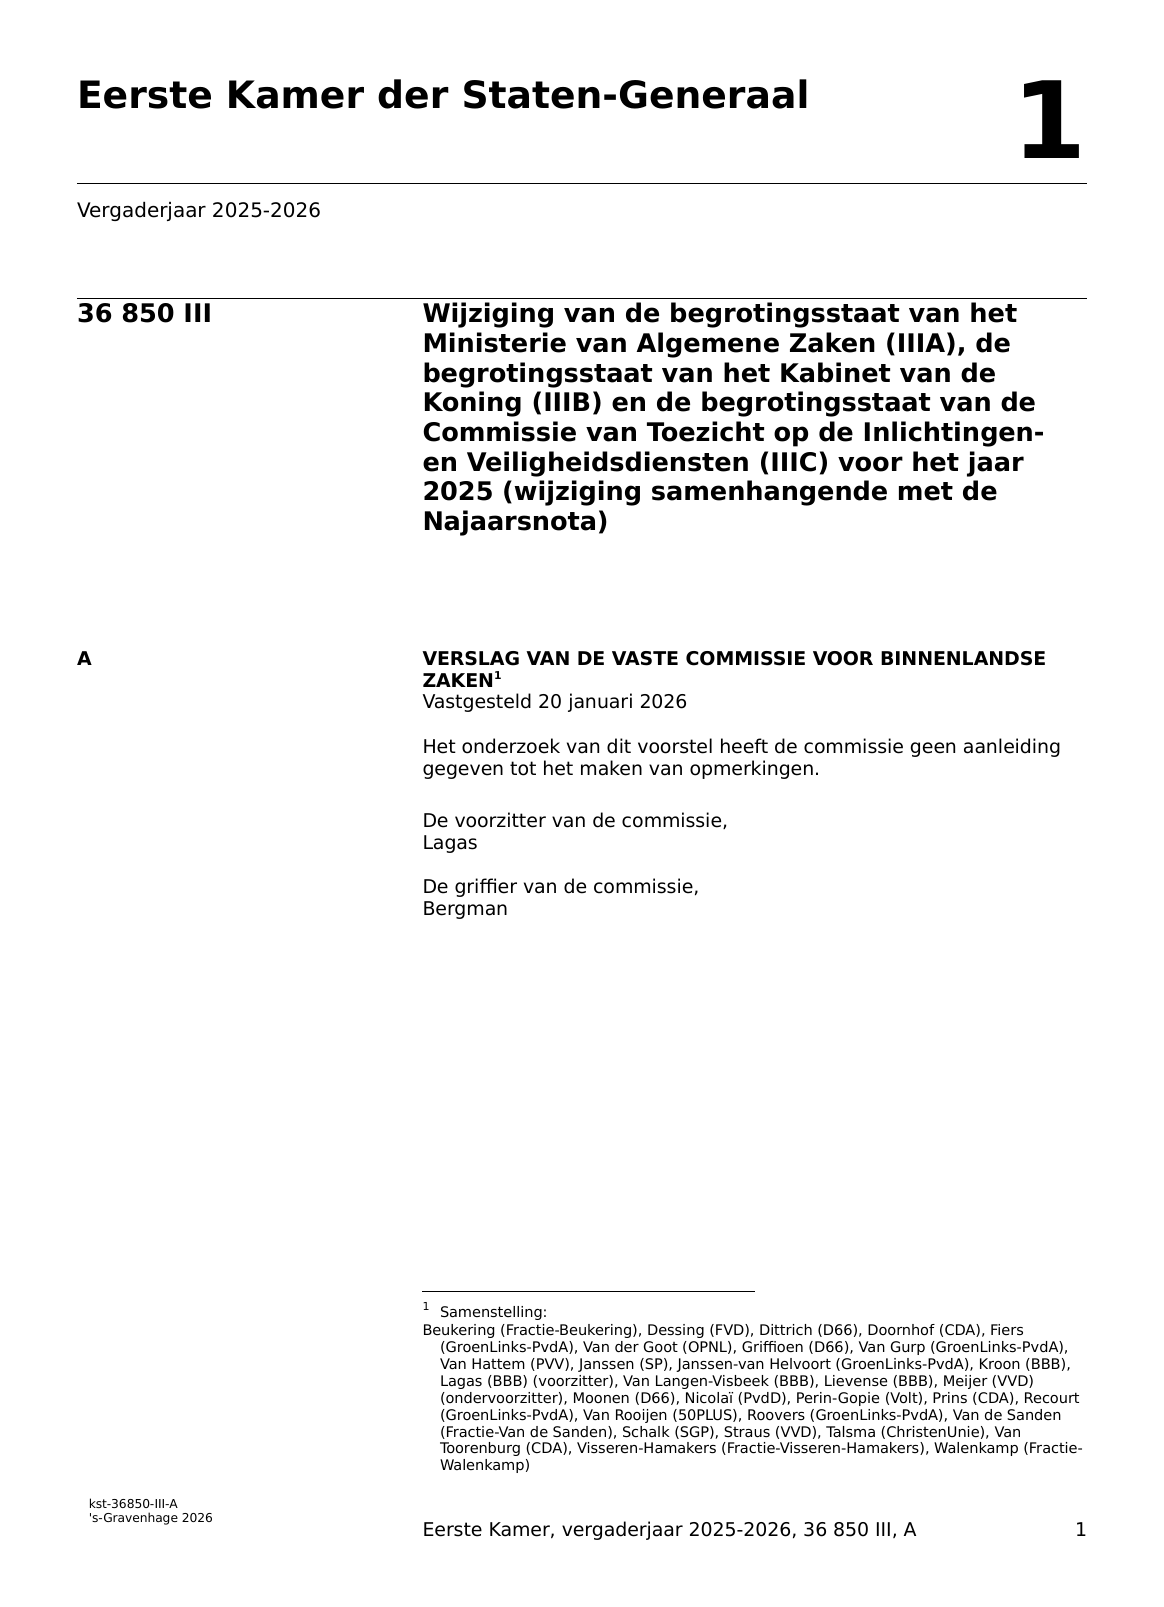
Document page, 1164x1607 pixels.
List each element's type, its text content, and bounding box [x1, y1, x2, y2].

text Het onderzoek van dit voorstel heeft de commissie geen aanleiding gegeven tot het maken van opmerkingen. [422, 736, 1087, 779]
text De voorzitter van de commissie, Lagas [422, 809, 1087, 853]
table_header Eerste Kamer der Staten-Generaal [77, 59, 886, 183]
subtitle A VERSLAG VAN DE VASTE COMMISSIE VOOR BINNENLANDSE ZAKEN [77, 647, 1087, 691]
table_header 1 [886, 59, 1087, 183]
text 's-Gravenhage 2026 [88, 1511, 323, 1525]
text Beukering (Fractie-Beukering), Dessing (FVD), Dittrich (D66), Doornhof (CDA), Fiers (GroenLinks-PvdA), Van der Goot (OPNL), Griffioen (D66), Van Gurp (GroenLinks-PvdA), Van Hattem (PVV), Janssen (SP), Janssen-van Helvoort (GroenLinks-PvdA), Kroon (BBB), Lagas (BBB) (voorzitter), Van Langen-Visbeek (BBB), Lievense (BBB), Meijer (VVD) (ondervoorzitter), Moonen (D66), Nicolaï (PvdD), Perin-Gopie (Volt), Prins (CDA), Recourt (GroenLinks-PvdA), Van Rooijen (50PLUS), Roovers (GroenLinks-PvdA), Van de Sanden (Fractie-Van de Sanden), Schalk (SGP), Straus (VVD), Talsma (ChristenUnie), Van Toorenburg (CDA), Visseren-Hamakers (Fractie-Visseren-Hamakers), Walenkamp (Fractie-Walenkamp) [422, 1322, 1087, 1474]
text De griffier van de commissie, Bergman [422, 876, 1087, 920]
text Vastgesteld 20 januari 2026 [422, 691, 1087, 713]
table_cell Vergaderjaar 2025-2026 [77, 184, 1087, 298]
text kst-36850-III-A [88, 1497, 323, 1511]
subtitle 36 850 III Wijziging van de begrotingsstaat van het Ministerie van Algemene Zaken (IIIA), de begrotingsstaat van het Kabinet van de Koning (IIIB) en de begrotingsstaat van de Commissie van Toezicht op de Inlichtingen- en Veiligheidsdiensten (IIIC) voor het jaar 2025 (wijziging samenhangende met de Najaarsnota) [77, 299, 1087, 536]
text Samenstelling: [422, 1300, 1087, 1322]
